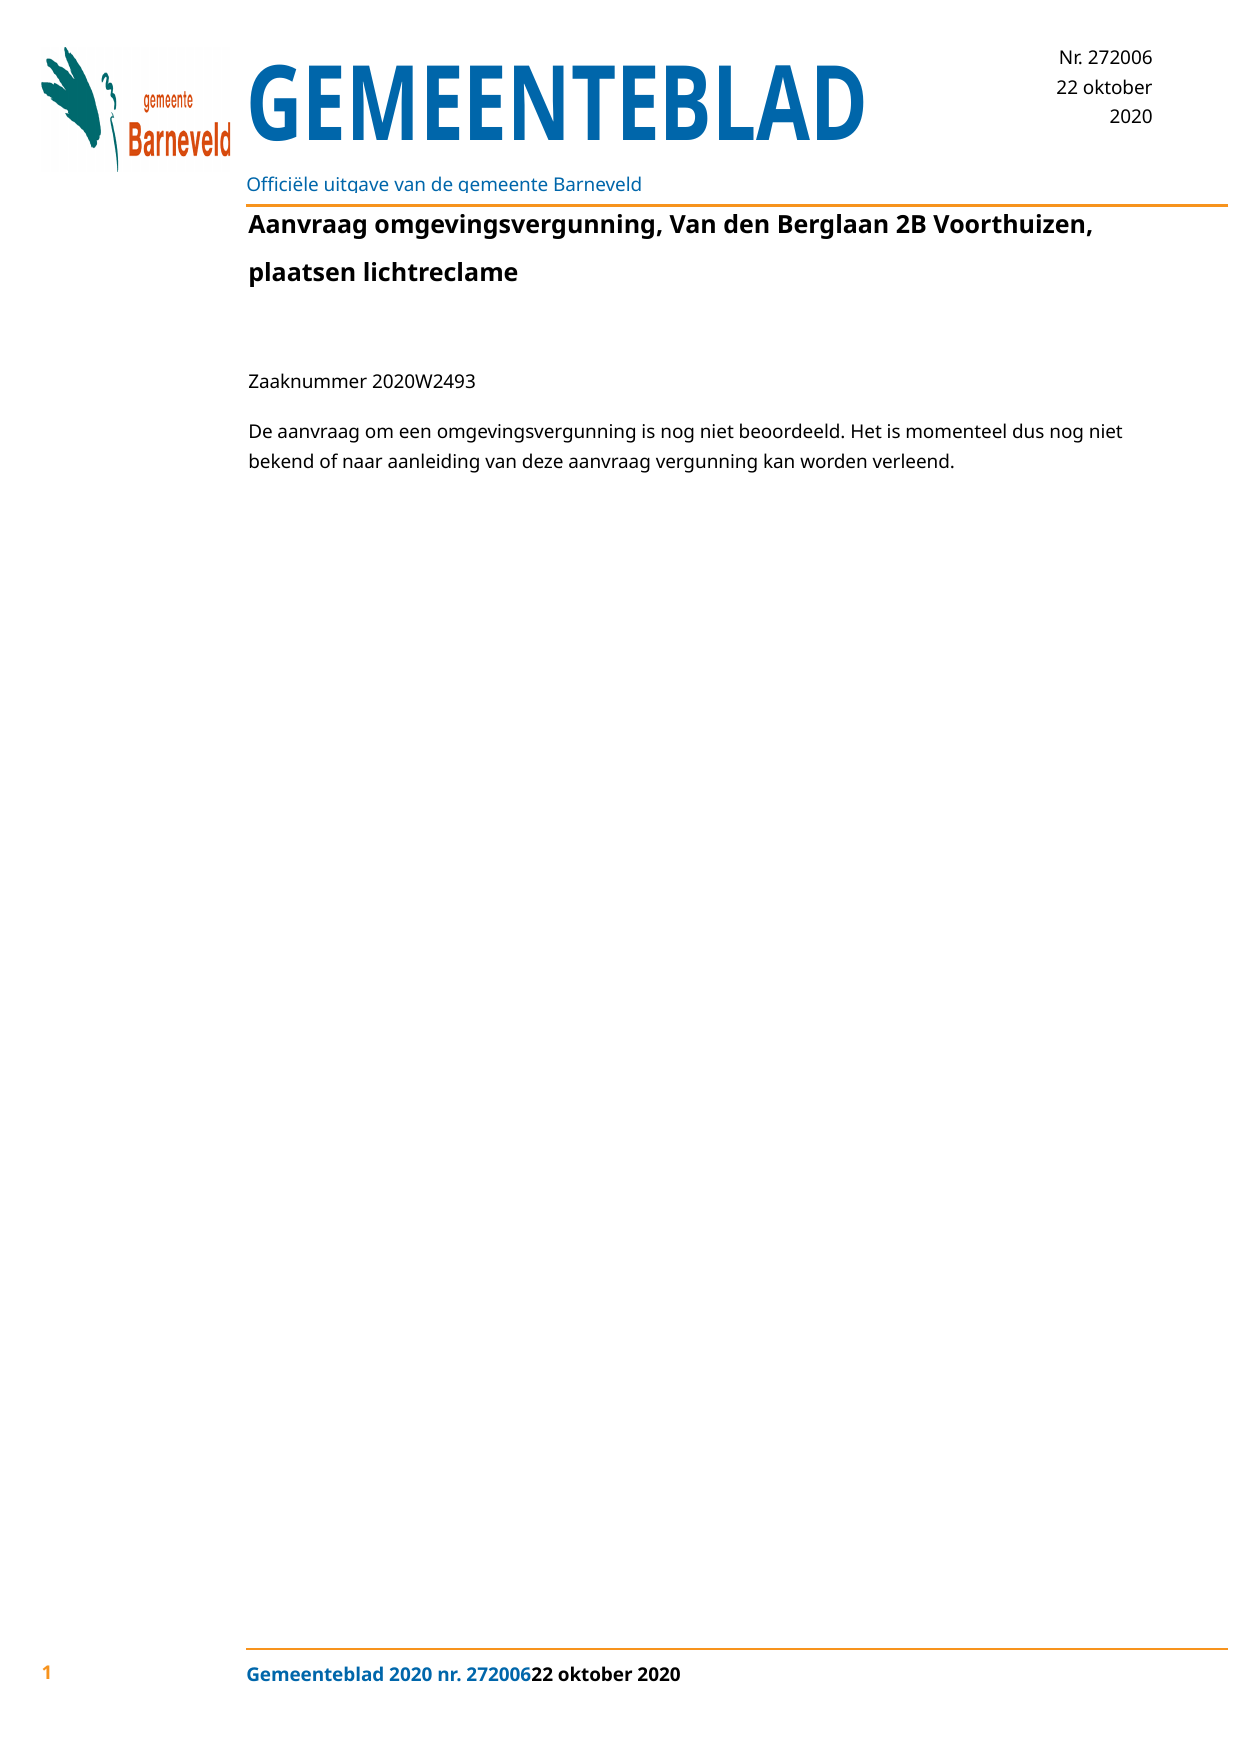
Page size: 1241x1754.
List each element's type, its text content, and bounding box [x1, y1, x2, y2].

text Aanvraag omgevingsvergunning, Van den Berglaan 2B Voorthuizen, plaatsen lichtreclame [248, 207, 1152, 288]
picture [41, 47, 231, 172]
text Zaaknummer 2020W2493 [248, 368, 1152, 394]
text De aanvraag om een omgevingsvergunning is nog niet beoordeeld. Het is momenteel dus nog niet bekend of naar aanleiding van deze aanvraag vergunning kan worden verleend. [248, 419, 1152, 474]
